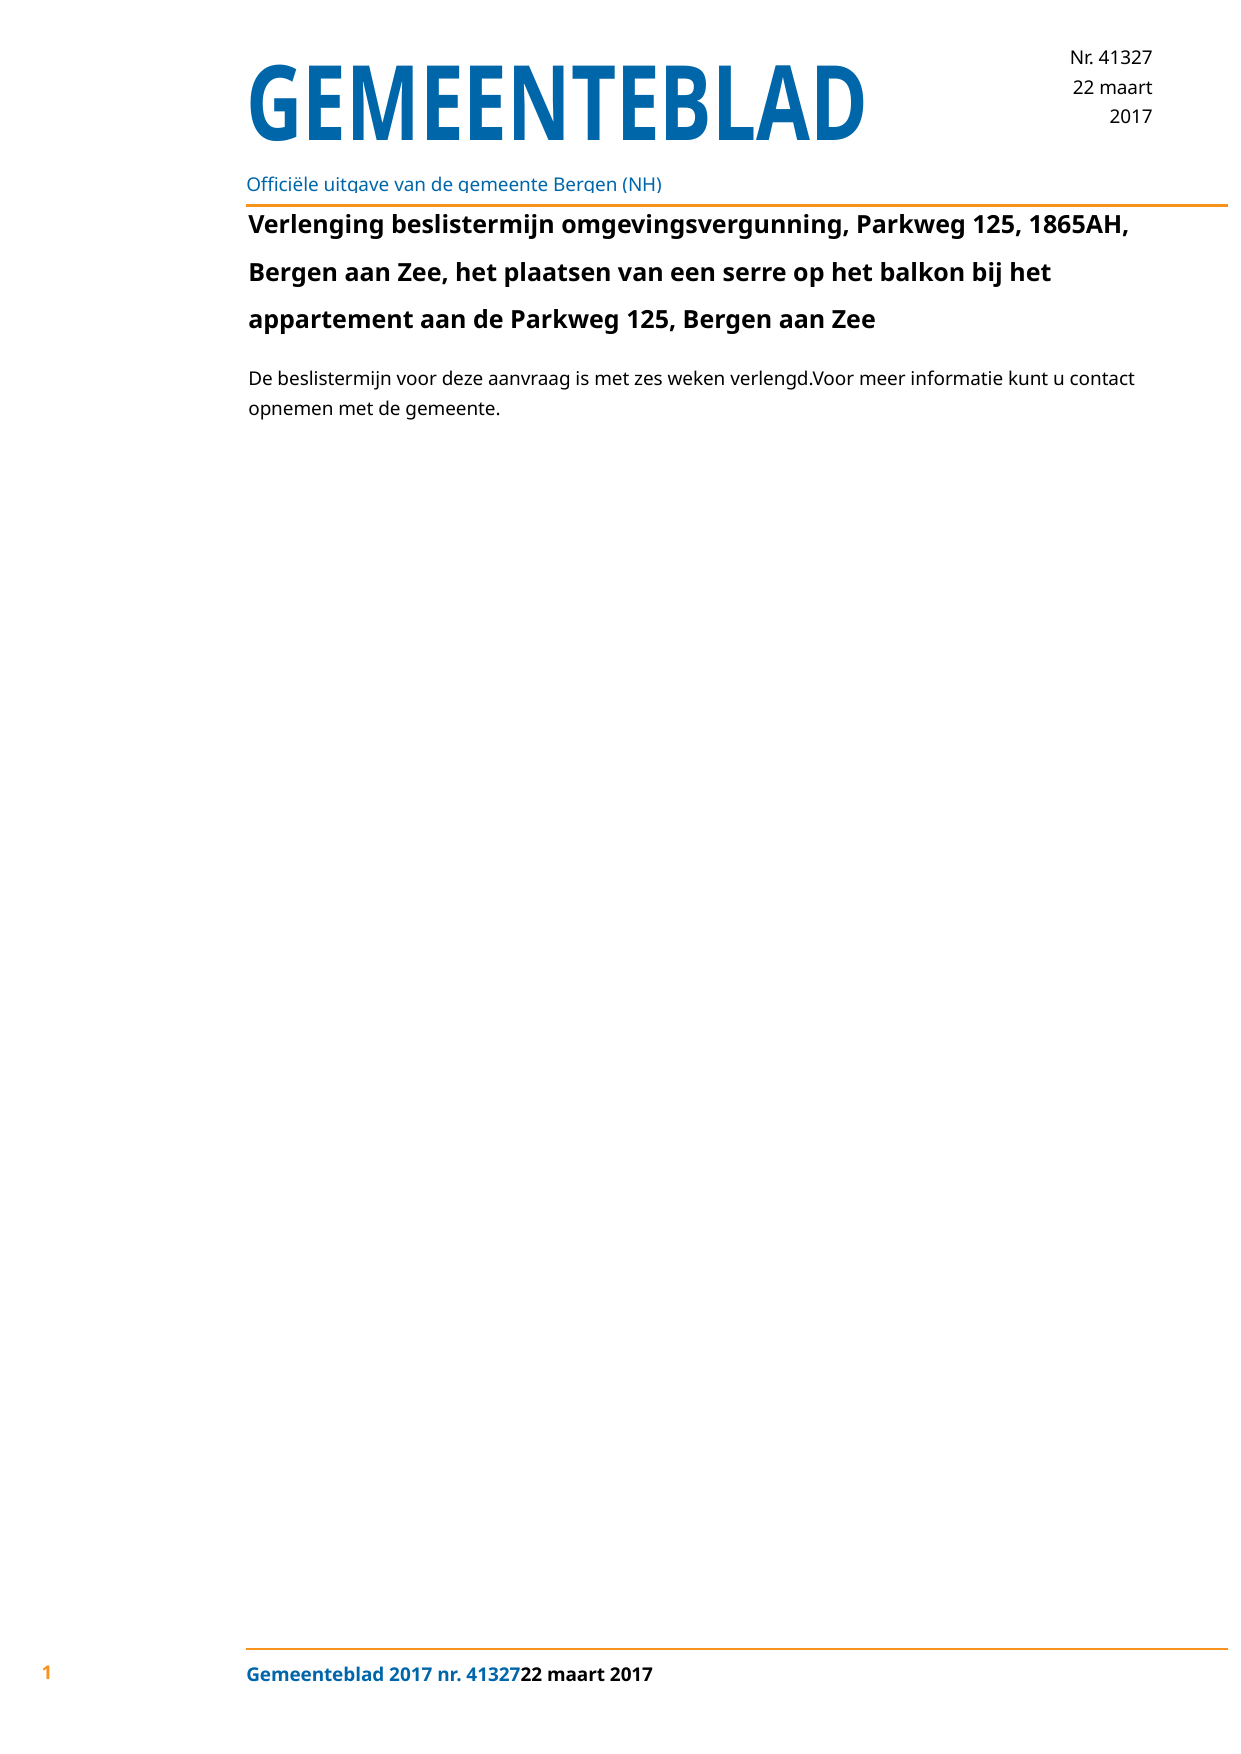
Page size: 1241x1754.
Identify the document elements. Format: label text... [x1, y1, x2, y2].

text Verlenging beslistermijn omgevingsvergunning, Parkweg 125, 1865AH, Bergen aan Zee, het plaatsen van een serre op het balkon bij het appartement aan de Parkweg 125, Bergen aan Zee [248, 207, 1152, 336]
text De beslistermijn voor deze aanvraag is met zes weken verlengd.Voor meer informatie kunt u contact opnemen met de gemeente. [248, 366, 1152, 421]
picture [41, 47, 231, 172]
